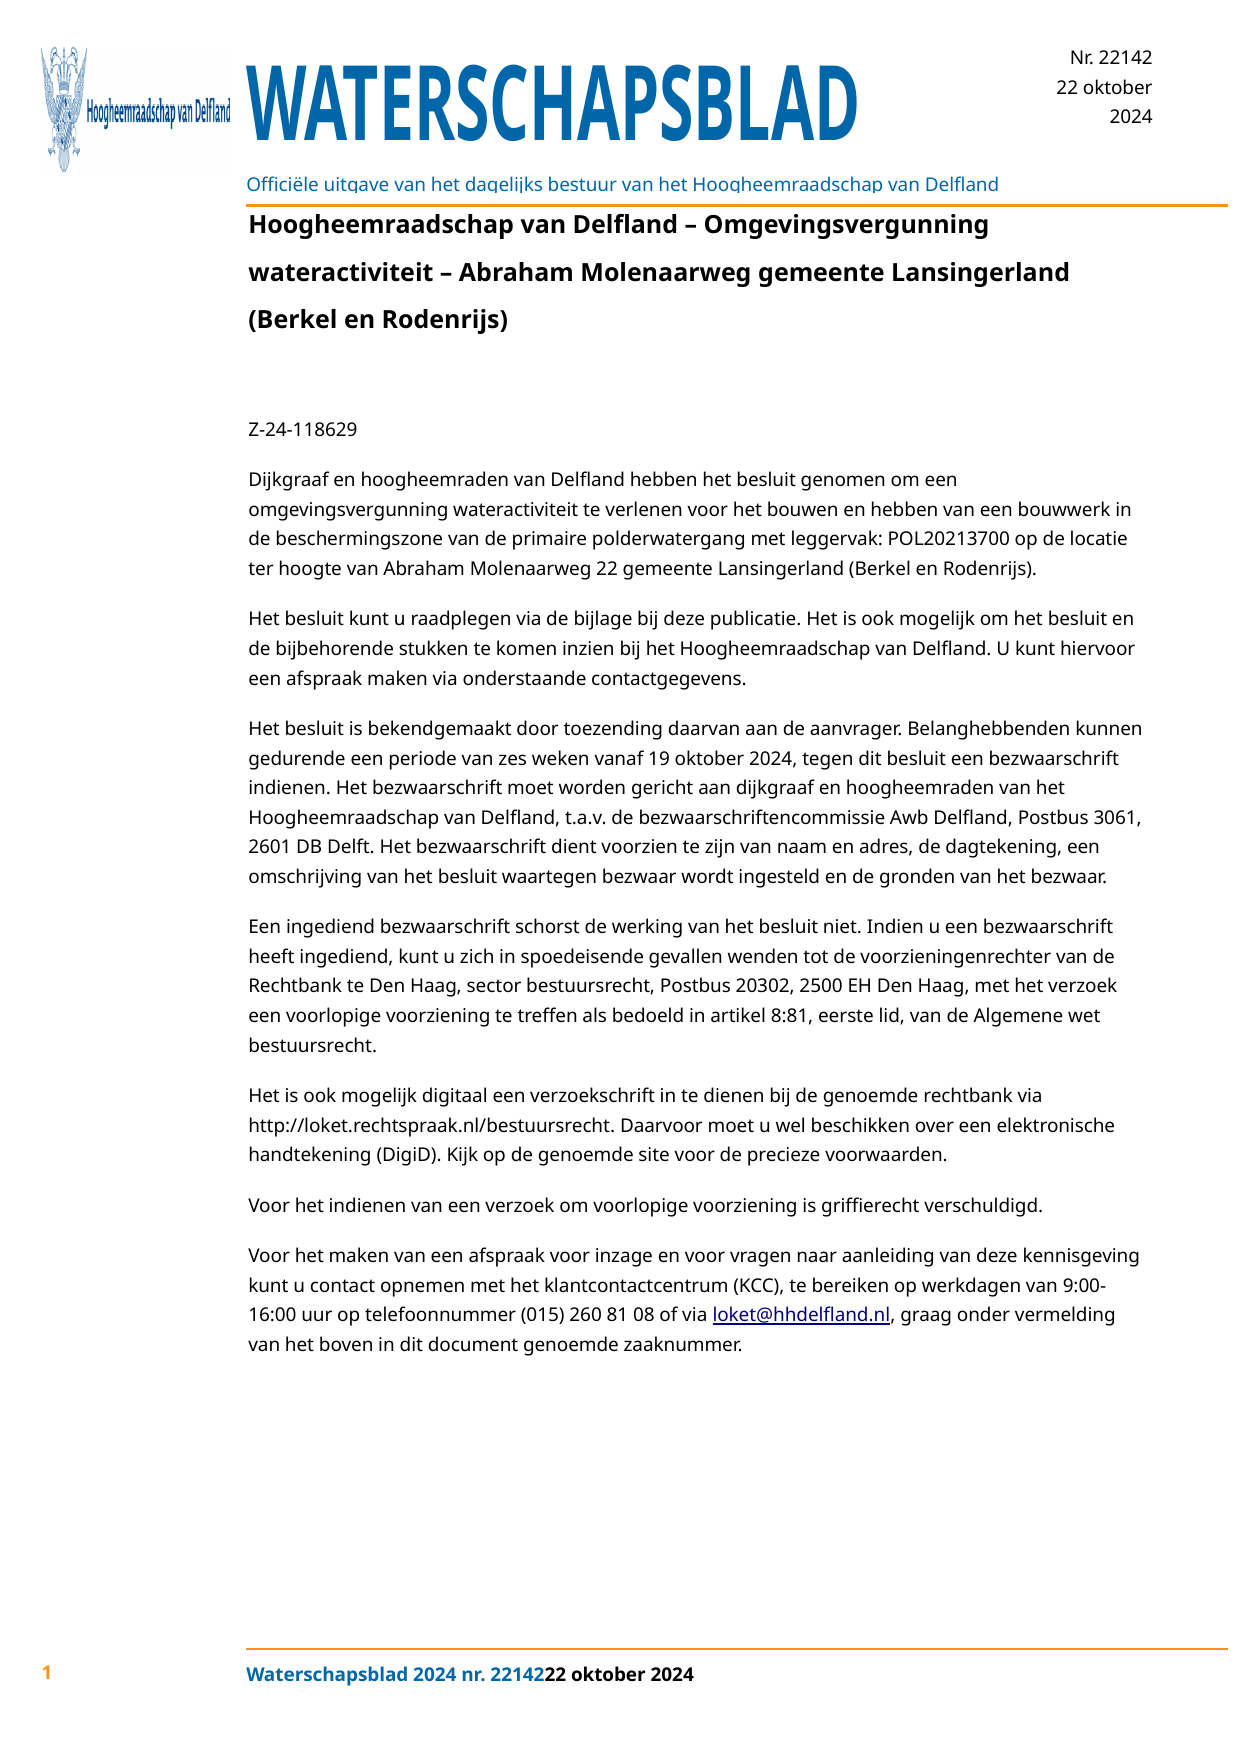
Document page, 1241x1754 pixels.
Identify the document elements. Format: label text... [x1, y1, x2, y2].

text Een ingediend bezwaarschrift schorst de werking van het besluit niet. Indien u een bezwaarschrift heeft ingediend, kunt u zich in spoedeisende gevallen wenden tot de voorzieningenrechter van de Rechtbank te Den Haag, sector bestuursrecht, Postbus 20302, 2500 EH Den Haag, met het verzoek een voorlopige voorziening te treffen als bedoeld in artikel 8:81, eerste lid, van de Algemene wet bestuursrecht. [248, 913, 1152, 1057]
text Het is ook mogelijk digitaal een verzoekschrift in te dienen bij de genoemde rechtbank via http://loket.rechtspraak.nl/bestuursrecht. Daarvoor moet u wel beschikken over een elektronische handtekening (DigiD). Kijk op de genoemde site voor de precieze voorwaarden. [248, 1082, 1152, 1167]
text Dijkgraaf en hoogheemraden van Delfland hebben het besluit genomen om een omgevingsvergunning wateractiviteit te verlenen voor het bouwen en hebben van een bouwwerk in de beschermingszone van de primaire polderwatergang met leggervak: POL20213700 op de locatie ter hoogte van Abraham Molenaarweg 22 gemeente Lansingerland (Berkel en Rodenrijs). [248, 466, 1152, 581]
picture [41, 47, 231, 172]
text Z-24-118629 [248, 416, 1152, 442]
text Voor het maken van een afspraak voor inzage en voor vragen naar aanleiding van deze kennisgeving kunt u contact opnemen met het klantcontactcentrum (KCC), te bereiken op werkdagen van 9:00-16:00 uur op telefoonnummer (015) 260 81 08 of via loket@hhdelfland.nl, graag onder vermelding van het boven in dit document genoemde zaaknummer. [248, 1242, 1152, 1357]
text Hoogheemraadschap van Delfland – Omgevingsvergunning wateractiviteit – Abraham Molenaarweg gemeente Lansingerland (Berkel en Rodenrijs) [248, 207, 1152, 336]
text Het besluit is bekendgemaakt door toezending daarvan aan de aanvrager. Belanghebbenden kunnen gedurende een periode van zes weken vanaf 19 oktober 2024, tegen dit besluit een bezwaarschrift indienen. Het bezwaarschrift moet worden gericht aan dijkgraaf en hoogheemraden van het Hoogheemraadschap van Delfland, t.a.v. de bezwaarschriftencommissie Awb Delfland, Postbus 3061, 2601 DB Delft. Het bezwaarschrift dient voorzien te zijn van naam en adres, de dagtekening, een omschrijving van het besluit waartegen bezwaar wordt ingesteld en de gronden van het bezwaar. [248, 715, 1152, 889]
text Het besluit kunt u raadplegen via de bijlage bij deze publicatie. Het is ook mogelijk om het besluit en de bijbehorende stukken te komen inzien bij het Hoogheemraadschap van Delfland. U kunt hiervoor een afspraak maken via onderstaande contactgegevens. [248, 606, 1152, 690]
text Voor het indienen van een verzoek om voorlopige voorziening is griffierecht verschuldigd. [248, 1192, 1152, 1217]
